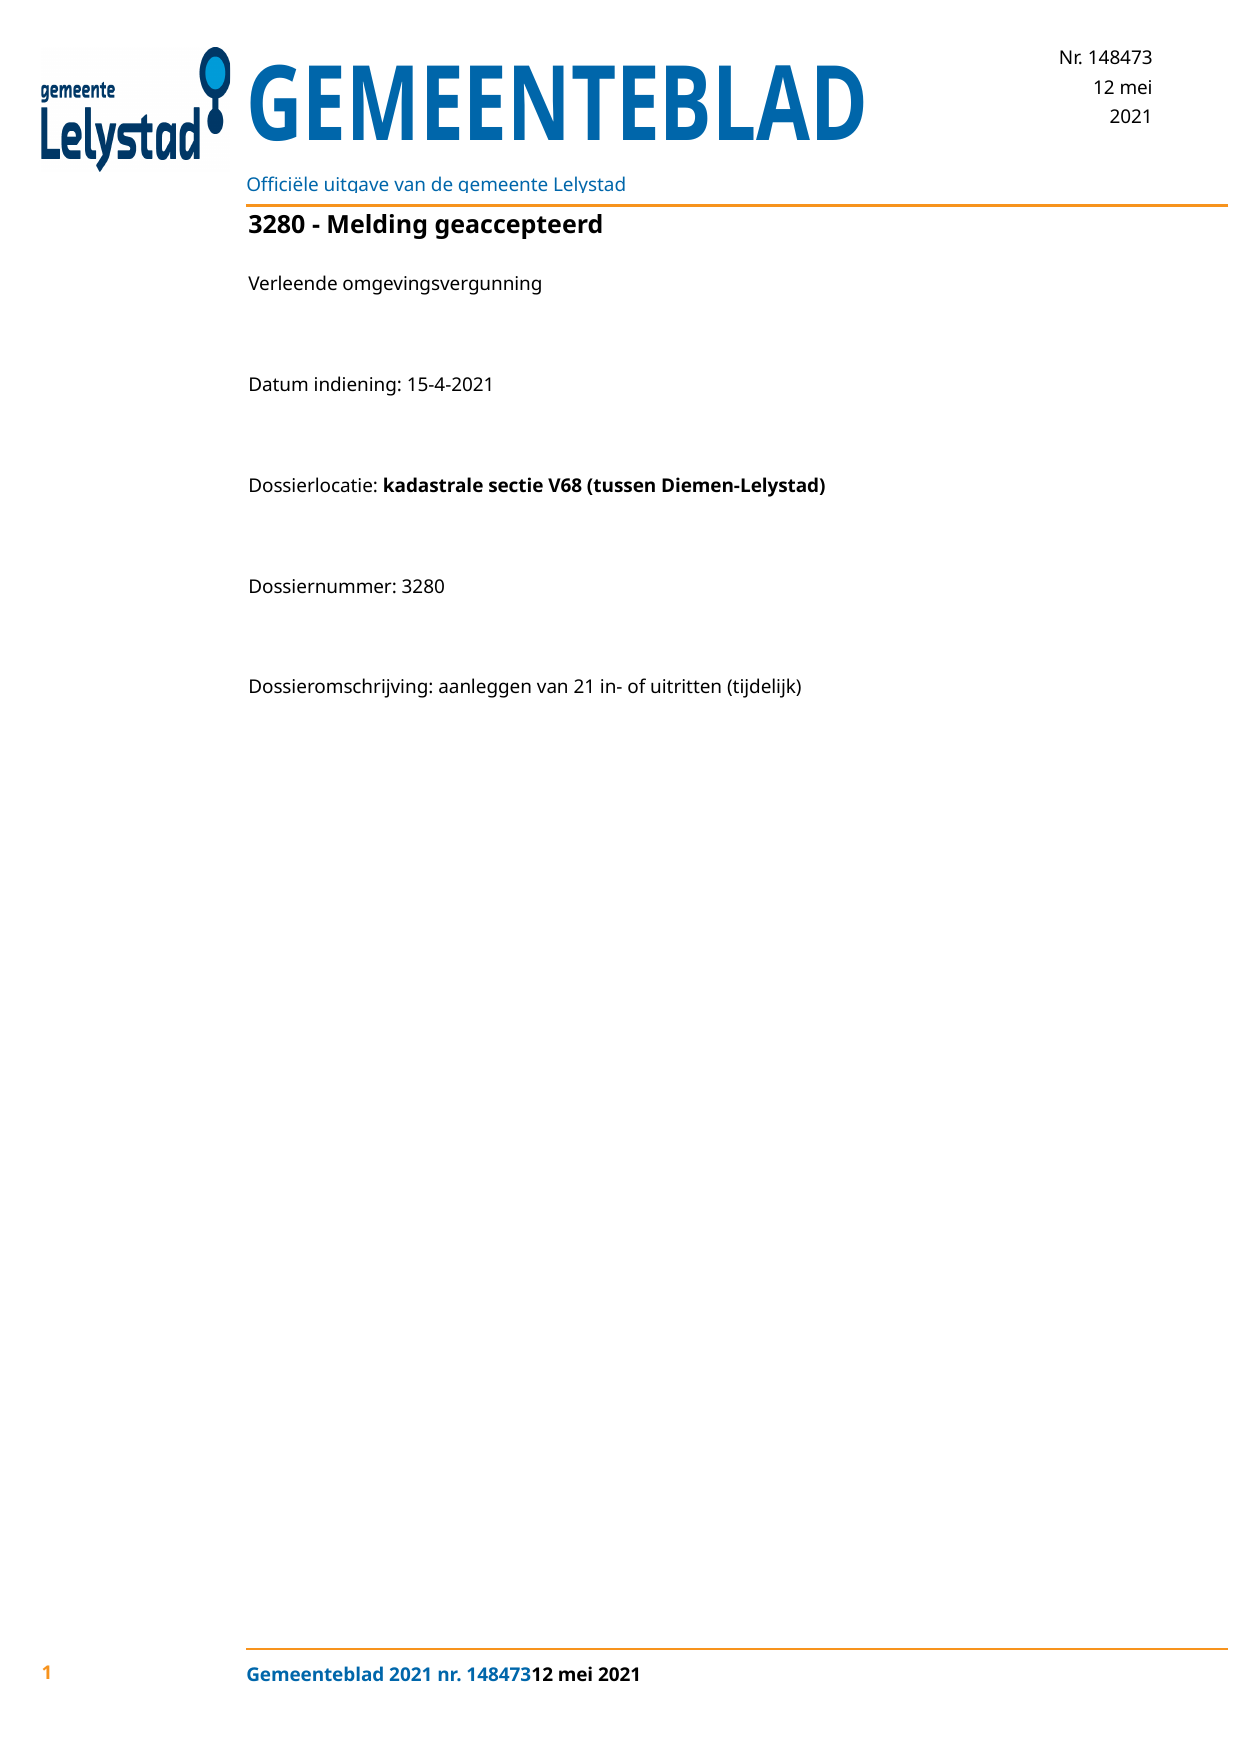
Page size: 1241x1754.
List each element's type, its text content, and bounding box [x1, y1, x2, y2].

text Dossiernummer: 3280 [248, 573, 1152, 598]
text Dossieromschrijving: aanleggen van 21 in- of uitritten (tijdelijk) [248, 674, 1152, 699]
text Verleende omgevingsvergunning [248, 270, 1152, 296]
text Datum indiening: 15-4-2021 [248, 371, 1152, 397]
text 3280 - Melding geaccepteerd [248, 207, 1152, 241]
text Dossierlocatie: kadastrale sectie V68 (tussen Diemen-Lelystad) [248, 472, 1152, 498]
picture [41, 47, 231, 172]
